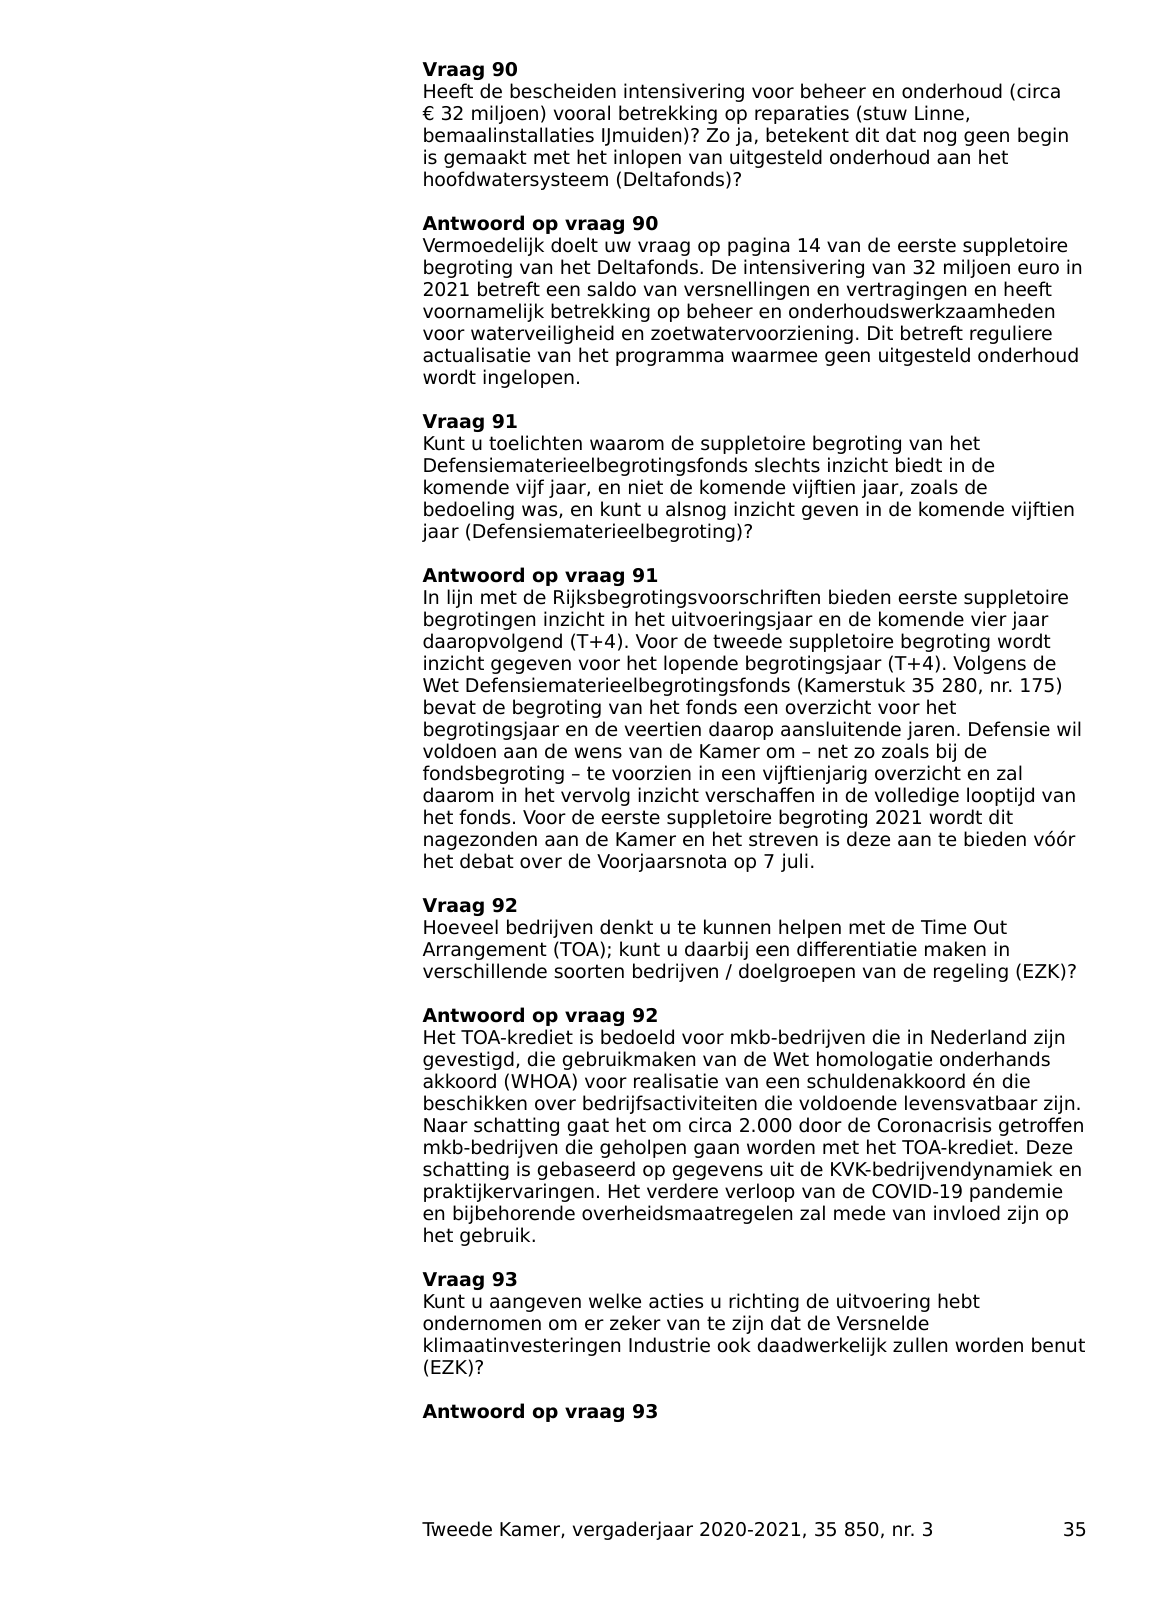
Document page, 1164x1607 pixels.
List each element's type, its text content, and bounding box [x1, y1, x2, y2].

text Vraag 91 [422, 411, 1087, 433]
text Hoeveel bedrijven denkt u te kunnen helpen met de Time Out Arrangement (TOA); kunt u daarbij een differentiatie maken in verschillende soorten bedrijven / doelgroepen van de regeling (EZK)? [422, 917, 1087, 983]
text Heeft de bescheiden intensivering voor beheer en onderhoud (circa € 32 miljoen) vooral betrekking op reparaties (stuw Linne, bemaalinstallaties IJmuiden)? Zo ja, betekent dit dat nog geen begin is gemaakt met het inlopen van uitgesteld onderhoud aan het hoofdwatersysteem (Deltafonds)? [422, 81, 1087, 191]
text Kunt u aangeven welke acties u richting de uitvoering hebt ondernomen om er zeker van te zijn dat de Versnelde klimaatinvesteringen Industrie ook daadwerkelijk zullen worden benut (EZK)? [422, 1291, 1087, 1379]
text Antwoord op vraag 90 [422, 213, 1087, 235]
text Vraag 92 [422, 895, 1087, 917]
text Vermoedelijk doelt uw vraag op pagina 14 van de eerste suppletoire begroting van het Deltafonds. De intensivering van 32 miljoen euro in 2021 betreft een saldo van versnellingen en vertragingen en heeft voornamelijk betrekking op beheer en onderhoudswerkzaamheden voor waterveiligheid en zoetwatervoorziening. Dit betreft reguliere actualisatie van het programma waarmee geen uitgesteld onderhoud wordt ingelopen. [422, 235, 1087, 389]
text Antwoord op vraag 92 [422, 1005, 1087, 1027]
text Kunt u toelichten waarom de suppletoire begroting van het Defensiematerieelbegrotingsfonds slechts inzicht biedt in de komende vijf jaar, en niet de komende vijftien jaar, zoals de bedoeling was, en kunt u alsnog inzicht geven in de komende vijftien jaar (Defensiematerieelbegroting)? [422, 433, 1087, 543]
text Antwoord op vraag 93 [422, 1401, 1087, 1423]
text In lijn met de Rijksbegrotingsvoorschriften bieden eerste suppletoire begrotingen inzicht in het uitvoeringsjaar en de komende vier jaar daaropvolgend (T+4). Voor de tweede suppletoire begroting wordt inzicht gegeven voor het lopende begrotingsjaar (T+4). Volgens de Wet Defensiematerieelbegrotingsfonds (Kamerstuk 35 280, nr. 175) bevat de begroting van het fonds een overzicht voor het begrotingsjaar en de veertien daarop aansluitende jaren. Defensie wil voldoen aan de wens van de Kamer om – net zo zoals bij de fondsbegroting – te voorzien in een vijftienjarig overzicht en zal daarom in het vervolg inzicht verschaffen in de volledige looptijd van het fonds. Voor de eerste suppletoire begroting 2021 wordt dit nagezonden aan de Kamer en het streven is deze aan te bieden vóór het debat over de Voorjaarsnota op 7 juli. [422, 587, 1087, 873]
text Het TOA-krediet is bedoeld voor mkb-bedrijven die in Nederland zijn gevestigd, die gebruikmaken van de Wet homologatie onderhands akkoord (WHOA) voor realisatie van een schuldenakkoord én die beschikken over bedrijfsactiviteiten die voldoende levensvatbaar zijn. Naar schatting gaat het om circa 2.000 door de Coronacrisis getroffen mkb-bedrijven die geholpen gaan worden met het TOA-krediet. Deze schatting is gebaseerd op gegevens uit de KVK-bedrijvendynamiek en praktijkervaringen. Het verdere verloop van de COVID-19 pandemie en bijbehorende overheidsmaatregelen zal mede van invloed zijn op het gebruik. [422, 1027, 1087, 1247]
text Vraag 90 [422, 59, 1087, 81]
text Antwoord op vraag 91 [422, 565, 1087, 587]
text Vraag 93 [422, 1269, 1087, 1291]
